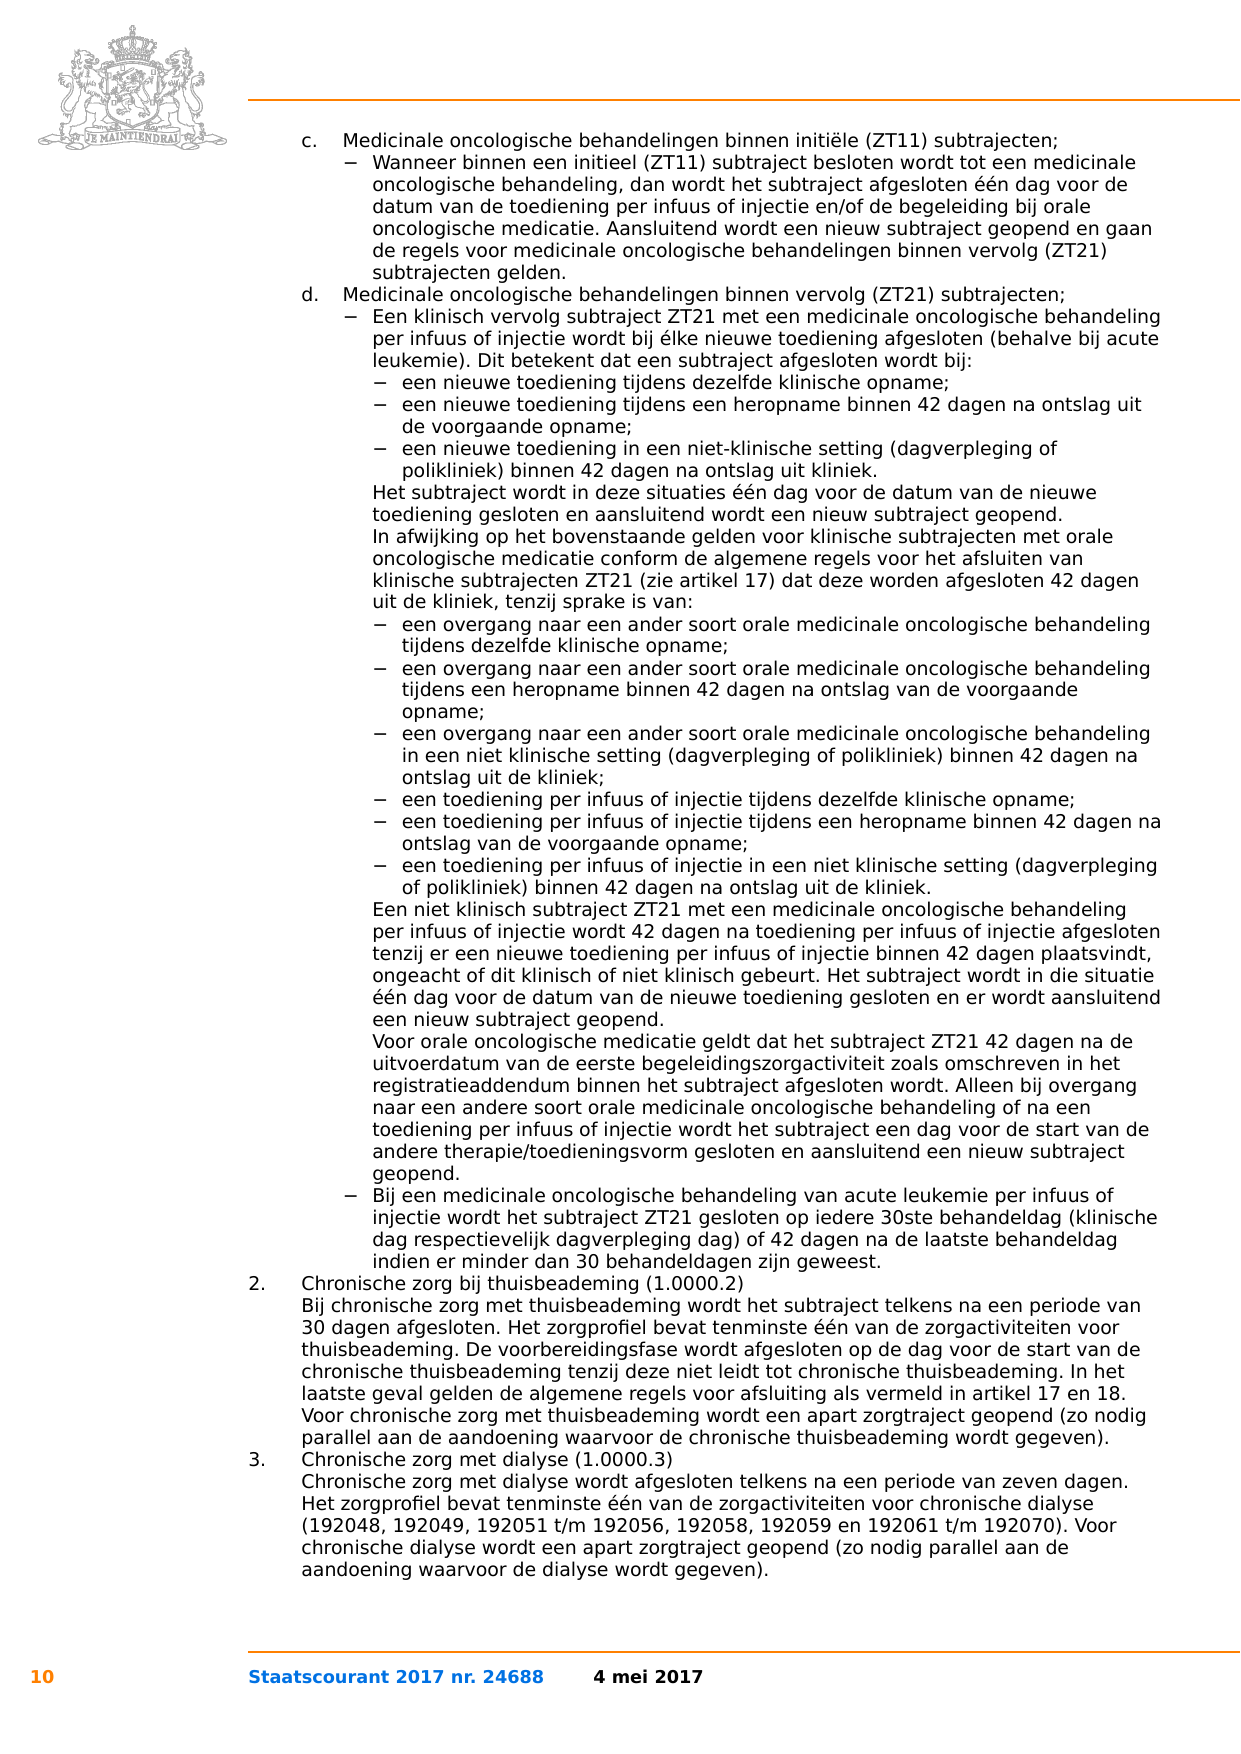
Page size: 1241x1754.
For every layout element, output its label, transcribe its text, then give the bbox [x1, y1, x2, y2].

text Voor orale oncologische medicatie geldt dat het subtraject ZT21 42 dagen na de uitvoerdatum van de eerste begeleidingszorgactiviteit zoals omschreven in het registratieaddendum binnen het subtraject afgesloten wordt. Alleen bij overgang naar een andere soort orale medicinale oncologische behandeling of na een toediening per infuus of injectie wordt het subtraject een dag voor de start van de andere therapie/toedieningsvorm gesloten en aansluitend een nieuw subtraject geopend. [372, 1031, 1163, 1185]
text − een nieuwe toediening tijdens dezelfde klinische opname; [372, 372, 1163, 394]
text d. Medicinale oncologische behandelingen binnen vervolg (ZT21) subtrajecten; [301, 284, 1163, 306]
text Het subtraject wordt in deze situaties één dag voor de datum van de nieuwe toediening gesloten en aansluitend wordt een nieuw subtraject geopend. [372, 482, 1163, 526]
text − een toediening per infuus of injectie in een niet klinische setting (dagverpleging of polikliniek) binnen 42 dagen na ontslag uit de kliniek. [372, 855, 1163, 899]
text 2. Chronische zorg bij thuisbeademing (1.0000.2) [248, 1273, 1163, 1295]
text 3. Chronische zorg met dialyse (1.0000.3) [248, 1449, 1163, 1471]
text − een nieuwe toediening in een niet-klinische setting (dagverpleging of polikliniek) binnen 42 dagen na ontslag uit kliniek. [372, 438, 1163, 482]
text − een toediening per infuus of injectie tijdens een heropname binnen 42 dagen na ontslag van de voorgaande opname; [372, 811, 1163, 855]
text − Bij een medicinale oncologische behandeling van acute leukemie per infuus of injectie wordt het subtraject ZT21 gesloten op iedere 30ste behandeldag (klinische dag respectievelijk dagverpleging dag) of 42 dagen na de laatste behandeldag indien er minder dan 30 behandeldagen zijn geweest. [343, 1185, 1163, 1273]
text − Een klinisch vervolg subtraject ZT21 met een medicinale oncologische behandeling per infuus of injectie wordt bij élke nieuwe toediening afgesloten (behalve bij acute leukemie). Dit betekent dat een subtraject afgesloten wordt bij: [343, 306, 1163, 372]
text − een overgang naar een ander soort orale medicinale oncologische behandeling tijdens dezelfde klinische opname; [372, 613, 1163, 657]
text − een overgang naar een ander soort orale medicinale oncologische behandeling in een niet klinische setting (dagverpleging of polikliniek) binnen 42 dagen na ontslag uit de kliniek; [372, 723, 1163, 789]
text Chronische zorg met dialyse wordt afgesloten telkens na een periode van zeven dagen. Het zorgprofiel bevat tenminste één van de zorgactiviteiten voor chronische dialyse (192048, 192049, 192051 t/m 192056, 192058, 192059 en 192061 t/m 192070). Voor chronische dialyse wordt een apart zorgtraject geopend (zo nodig parallel aan de aandoening waarvoor de dialyse wordt gegeven). [301, 1471, 1163, 1581]
text In afwijking op het bovenstaande gelden voor klinische subtrajecten met orale oncologische medicatie conform de algemene regels voor het afsluiten van klinische subtrajecten ZT21 (zie artikel 17) dat deze worden afgesloten 42 dagen uit de kliniek, tenzij sprake is van: [372, 526, 1163, 613]
text Een niet klinisch subtraject ZT21 met een medicinale oncologische behandeling per infuus of injectie wordt 42 dagen na toediening per infuus of injectie afgesloten tenzij er een nieuwe toediening per infuus of injectie binnen 42 dagen plaatsvindt, ongeacht of dit klinisch of niet klinisch gebeurt. Het subtraject wordt in die situatie één dag voor de datum van de nieuwe toediening gesloten en er wordt aansluitend een nieuw subtraject geopend. [372, 899, 1163, 1031]
text − een nieuwe toediening tijdens een heropname binnen 42 dagen na ontslag uit de voorgaande opname; [372, 394, 1163, 438]
picture [38, 25, 227, 150]
text − Wanneer binnen een initieel (ZT11) subtraject besloten wordt tot een medicinale oncologische behandeling, dan wordt het subtraject afgesloten één dag voor de datum van de toediening per infuus of injectie en/of de begeleiding bij orale oncologische medicatie. Aansluitend wordt een nieuw subtraject geopend en gaan de regels voor medicinale oncologische behandelingen binnen vervolg (ZT21) subtrajecten gelden. [343, 152, 1163, 284]
text − een overgang naar een ander soort orale medicinale oncologische behandeling tijdens een heropname binnen 42 dagen na ontslag van de voorgaande opname; [372, 657, 1163, 723]
text − een toediening per infuus of injectie tijdens dezelfde klinische opname; [372, 789, 1163, 811]
text Bij chronische zorg met thuisbeademing wordt het subtraject telkens na een periode van 30 dagen afgesloten. Het zorgprofiel bevat tenminste één van de zorgactiviteiten voor thuisbeademing. De voorbereidingsfase wordt afgesloten op de dag voor de start van de chronische thuisbeademing tenzij deze niet leidt tot chronische thuisbeademing. In het laatste geval gelden de algemene regels voor afsluiting als vermeld in artikel 17 en 18. Voor chronische zorg met thuisbeademing wordt een apart zorgtraject geopend (zo nodig parallel aan de aandoening waarvoor de chronische thuisbeademing wordt gegeven). [301, 1295, 1163, 1449]
text c. Medicinale oncologische behandelingen binnen initiële (ZT11) subtrajecten; [301, 130, 1163, 152]
